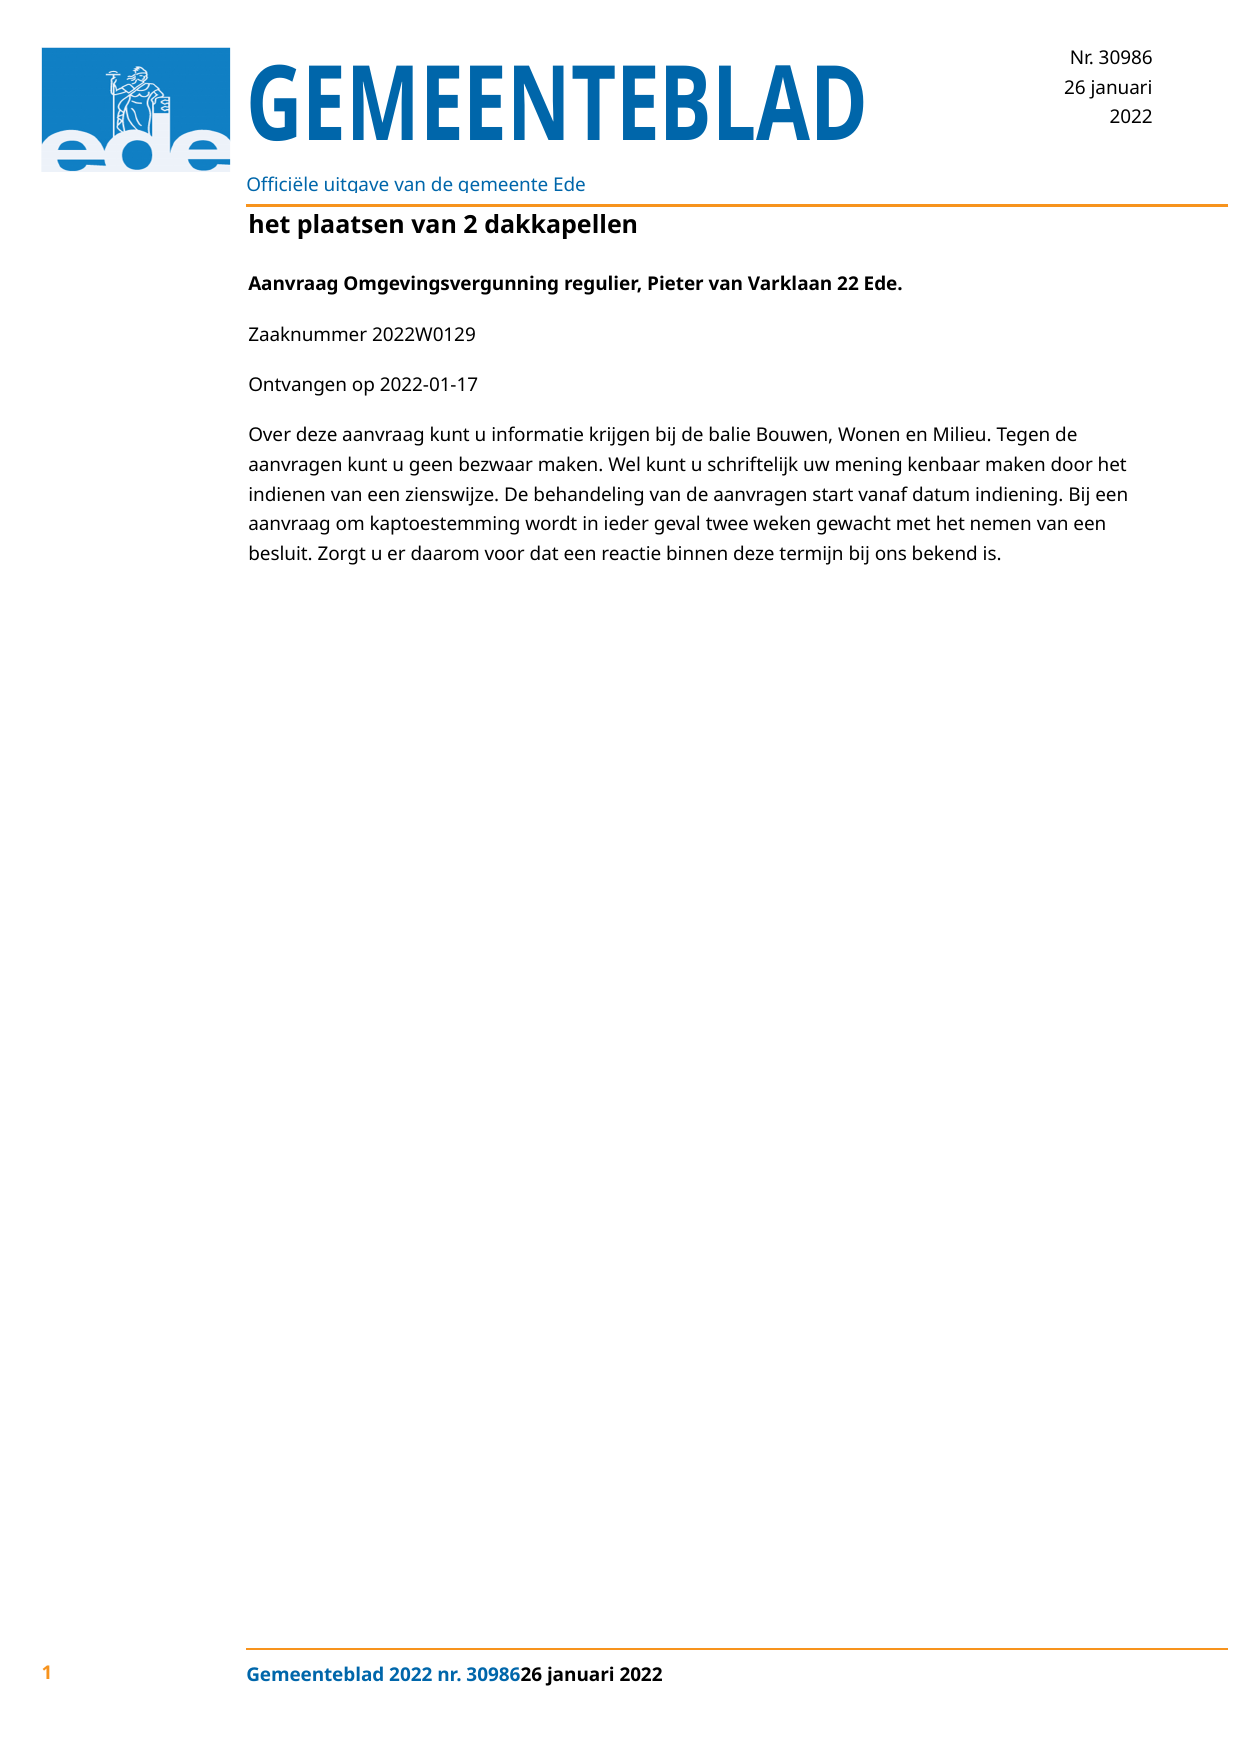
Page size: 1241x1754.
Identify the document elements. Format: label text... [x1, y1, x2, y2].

text Aanvraag Omgevingsvergunning regulier, Pieter van Varklaan 22 Ede. [248, 270, 1152, 296]
text Zaaknummer 2022W0129 [248, 321, 1152, 346]
text Over deze aanvraag kunt u informatie krijgen bij de balie Bouwen, Wonen en Milieu. Tegen de aanvragen kunt u geen bezwaar maken. Wel kunt u schriftelijk uw mening kenbaar maken door het indienen van een zienswijze. De behandeling van de aanvragen start vanaf datum indiening. Bij een aanvraag om kaptoestemming wordt in ieder geval twee weken gewacht met het nemen van een besluit. Zorgt u er daarom voor dat een reactie binnen deze termijn bij ons bekend is. [248, 422, 1152, 566]
text Ontvangen op 2022-01-17 [248, 371, 1152, 397]
text het plaatsen van 2 dakkapellen [248, 207, 1152, 241]
picture [41, 47, 231, 172]
